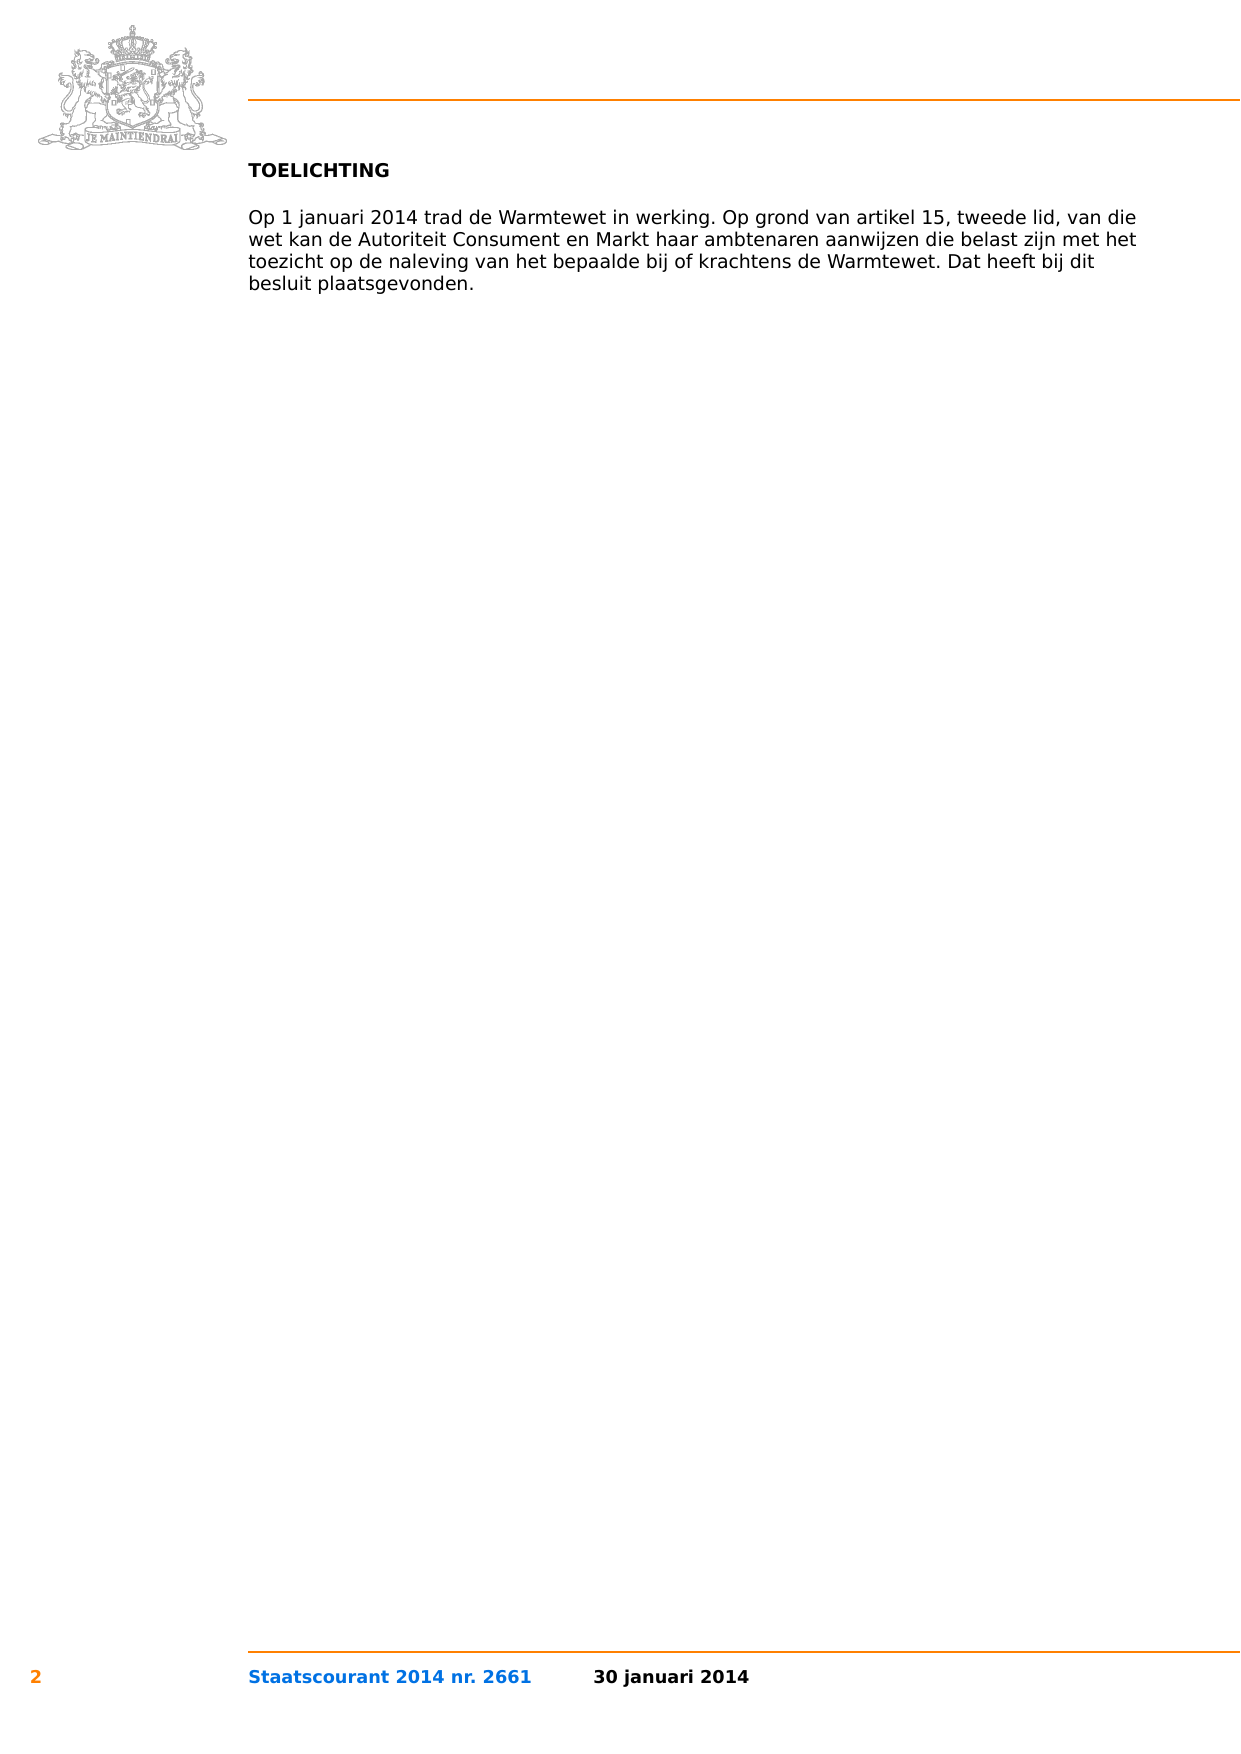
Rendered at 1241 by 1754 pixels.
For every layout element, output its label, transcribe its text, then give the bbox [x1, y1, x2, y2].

picture [38, 25, 227, 150]
text Op 1 januari 2014 trad de Warmtewet in werking. Op grond van artikel 15, tweede lid, van die wet kan de Autoriteit Consument en Markt haar ambtenaren aanwijzen die belast zijn met het toezicht op de naleving van het bepaalde bij of krachtens de Warmtewet. Dat heeft bij dit besluit plaatsgevonden. [248, 207, 1163, 295]
subtitle TOELICHTING [248, 160, 1163, 182]
